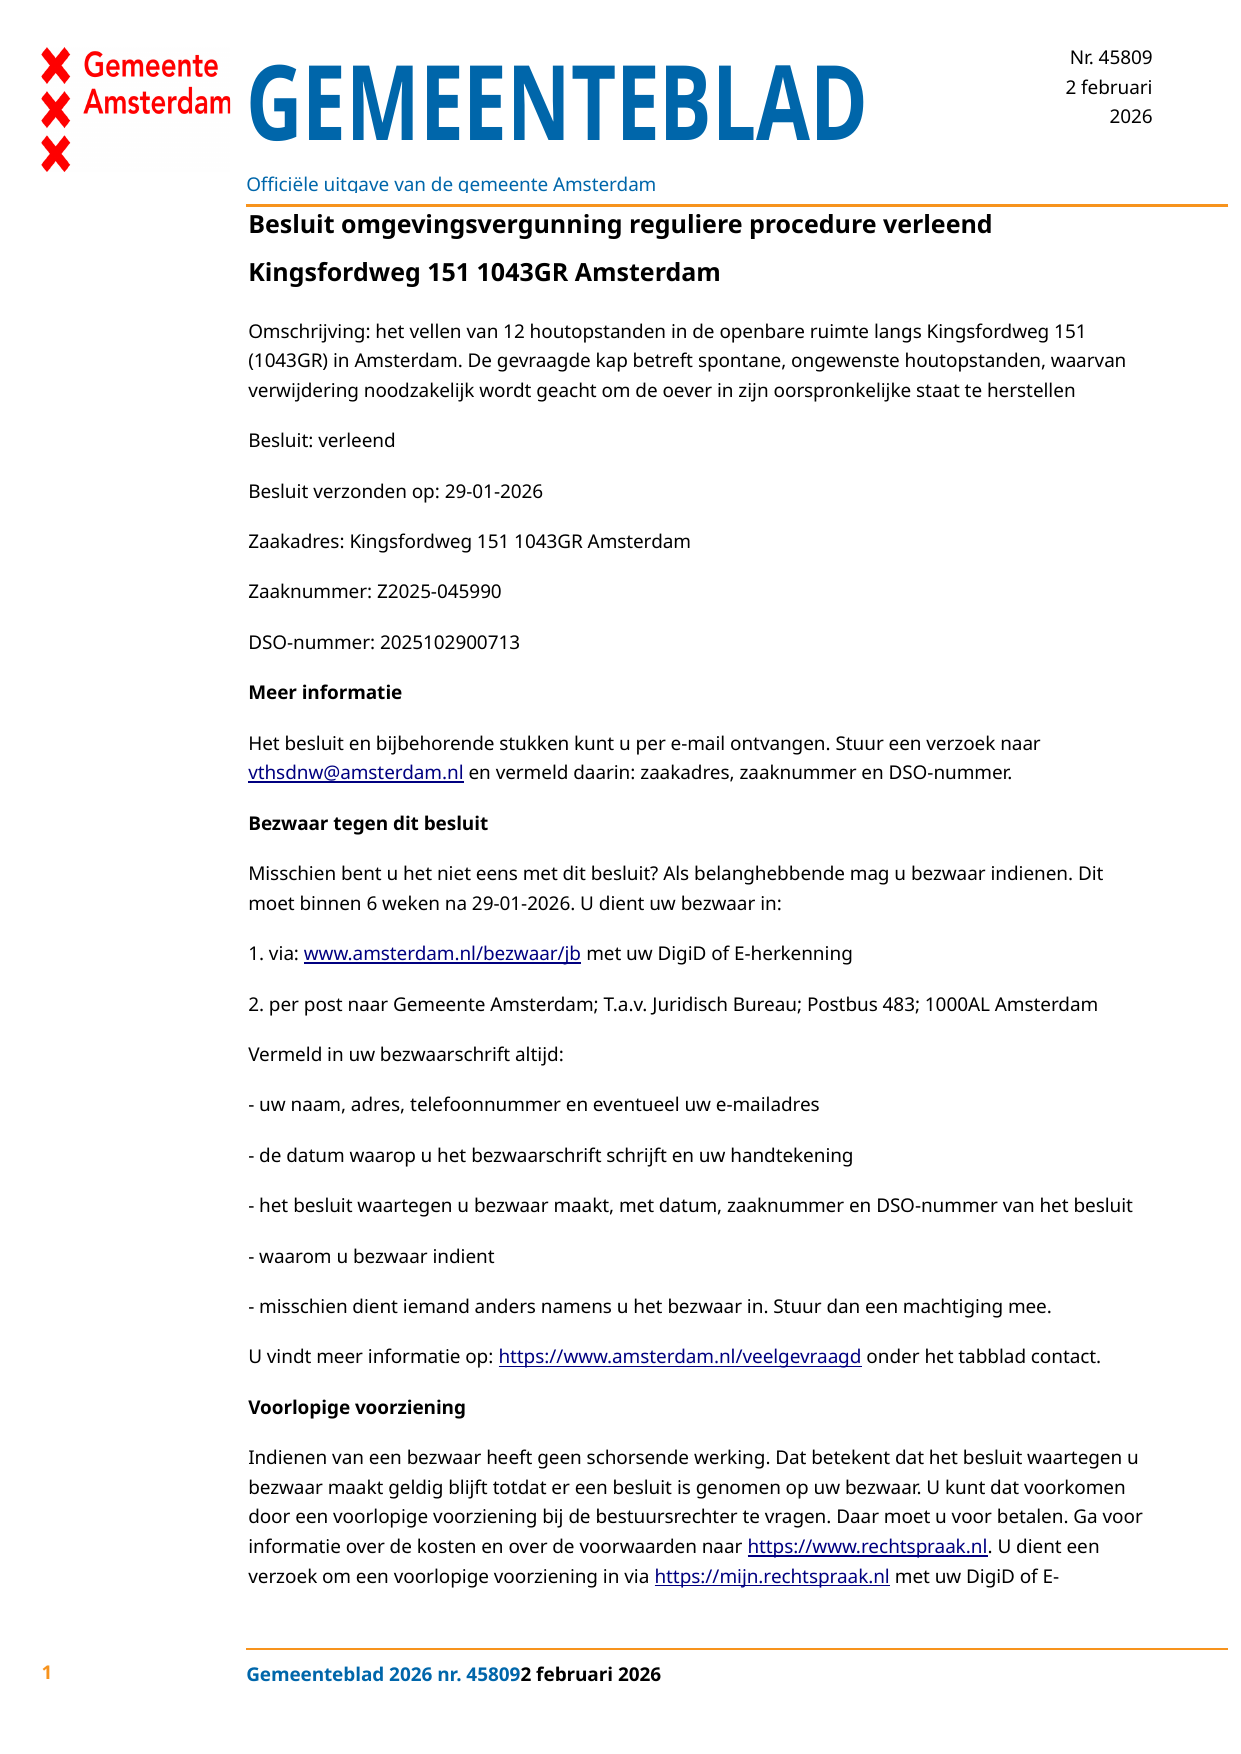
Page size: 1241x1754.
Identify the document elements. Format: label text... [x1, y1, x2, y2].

text Vermeld in uw bezwaarschrift altijd: [248, 1041, 1152, 1067]
text Misschien bent u het niet eens met dit besluit? Als belanghebbende mag u bezwaar indienen. Dit moet binnen 6 weken na 29-01-2026. U dient uw bezwaar in: [248, 860, 1152, 916]
text U vindt meer informatie op: https://www.amsterdam.nl/veelgevraagd onder het tabblad contact. [248, 1344, 1152, 1369]
text DSO-nummer: 2025102900713 [248, 629, 1152, 655]
text Besluit omgevingsvergunning reguliere procedure verleend Kingsfordweg 151 1043GR Amsterdam [248, 207, 1152, 288]
text - misschien dient iemand anders namens u het bezwaar in. Stuur dan een machtiging mee. [248, 1293, 1152, 1319]
text 1. via: www.amsterdam.nl/bezwaar/jb met uw DigiD of E-herkenning [248, 940, 1152, 966]
text Indienen van een bezwaar heeft geen schorsende werking. Dat betekent dat het besluit waartegen u bezwaar maakt geldig blijft totdat er een besluit is genomen op uw bezwaar. U kunt dat voorkomen door een voorlopige voorziening bij de bestuursrechter te vragen. Daar moet u voor betalen. Ga voor informatie over de kosten en over de voorwaarden naar https://www.rechtspraak.nl. U dient een verzoek om een voorlopige voorziening in via https://mijn.rechtspraak.nl met uw DigiD of E- [248, 1444, 1152, 1589]
text Bezwaar tegen dit besluit [248, 810, 1152, 836]
text Zaakadres: Kingsfordweg 151 1043GR Amsterdam [248, 528, 1152, 554]
text Meer informatie [248, 679, 1152, 705]
text Omschrijving: het vellen van 12 houtopstanden in de openbare ruimte langs Kingsfordweg 151 (1043GR) in Amsterdam. De gevraagde kap betreft spontane, ongewenste houtopstanden, waarvan verwijdering noodzakelijk wordt geacht om de oever in zijn oorspronkelijke staat te herstellen [248, 318, 1152, 403]
text 2. per post naar Gemeente Amsterdam; T.a.v. Juridisch Bureau; Postbus 483; 1000AL Amsterdam [248, 991, 1152, 1017]
text Besluit verzonden op: 29-01-2026 [248, 478, 1152, 504]
text Voorlopige voorziening [248, 1394, 1152, 1420]
text - het besluit waartegen u bezwaar maakt, met datum, zaaknummer en DSO-nummer van het besluit [248, 1192, 1152, 1218]
picture [41, 47, 231, 172]
text - waarom u bezwaar indient [248, 1243, 1152, 1269]
text Besluit: verleend [248, 427, 1152, 453]
text - de datum waarop u het bezwaarschrift schrijft en uw handtekening [248, 1142, 1152, 1168]
text Het besluit en bijbehorende stukken kunt u per e-mail ontvangen. Stuur een verzoek naar vthsdnw@amsterdam.nl en vermeld daarin: zaakadres, zaaknummer en DSO-nummer. [248, 730, 1152, 785]
text Zaaknummer: Z2025-045990 [248, 579, 1152, 604]
text - uw naam, adres, telefoonnummer en eventueel uw e-mailadres [248, 1092, 1152, 1117]
